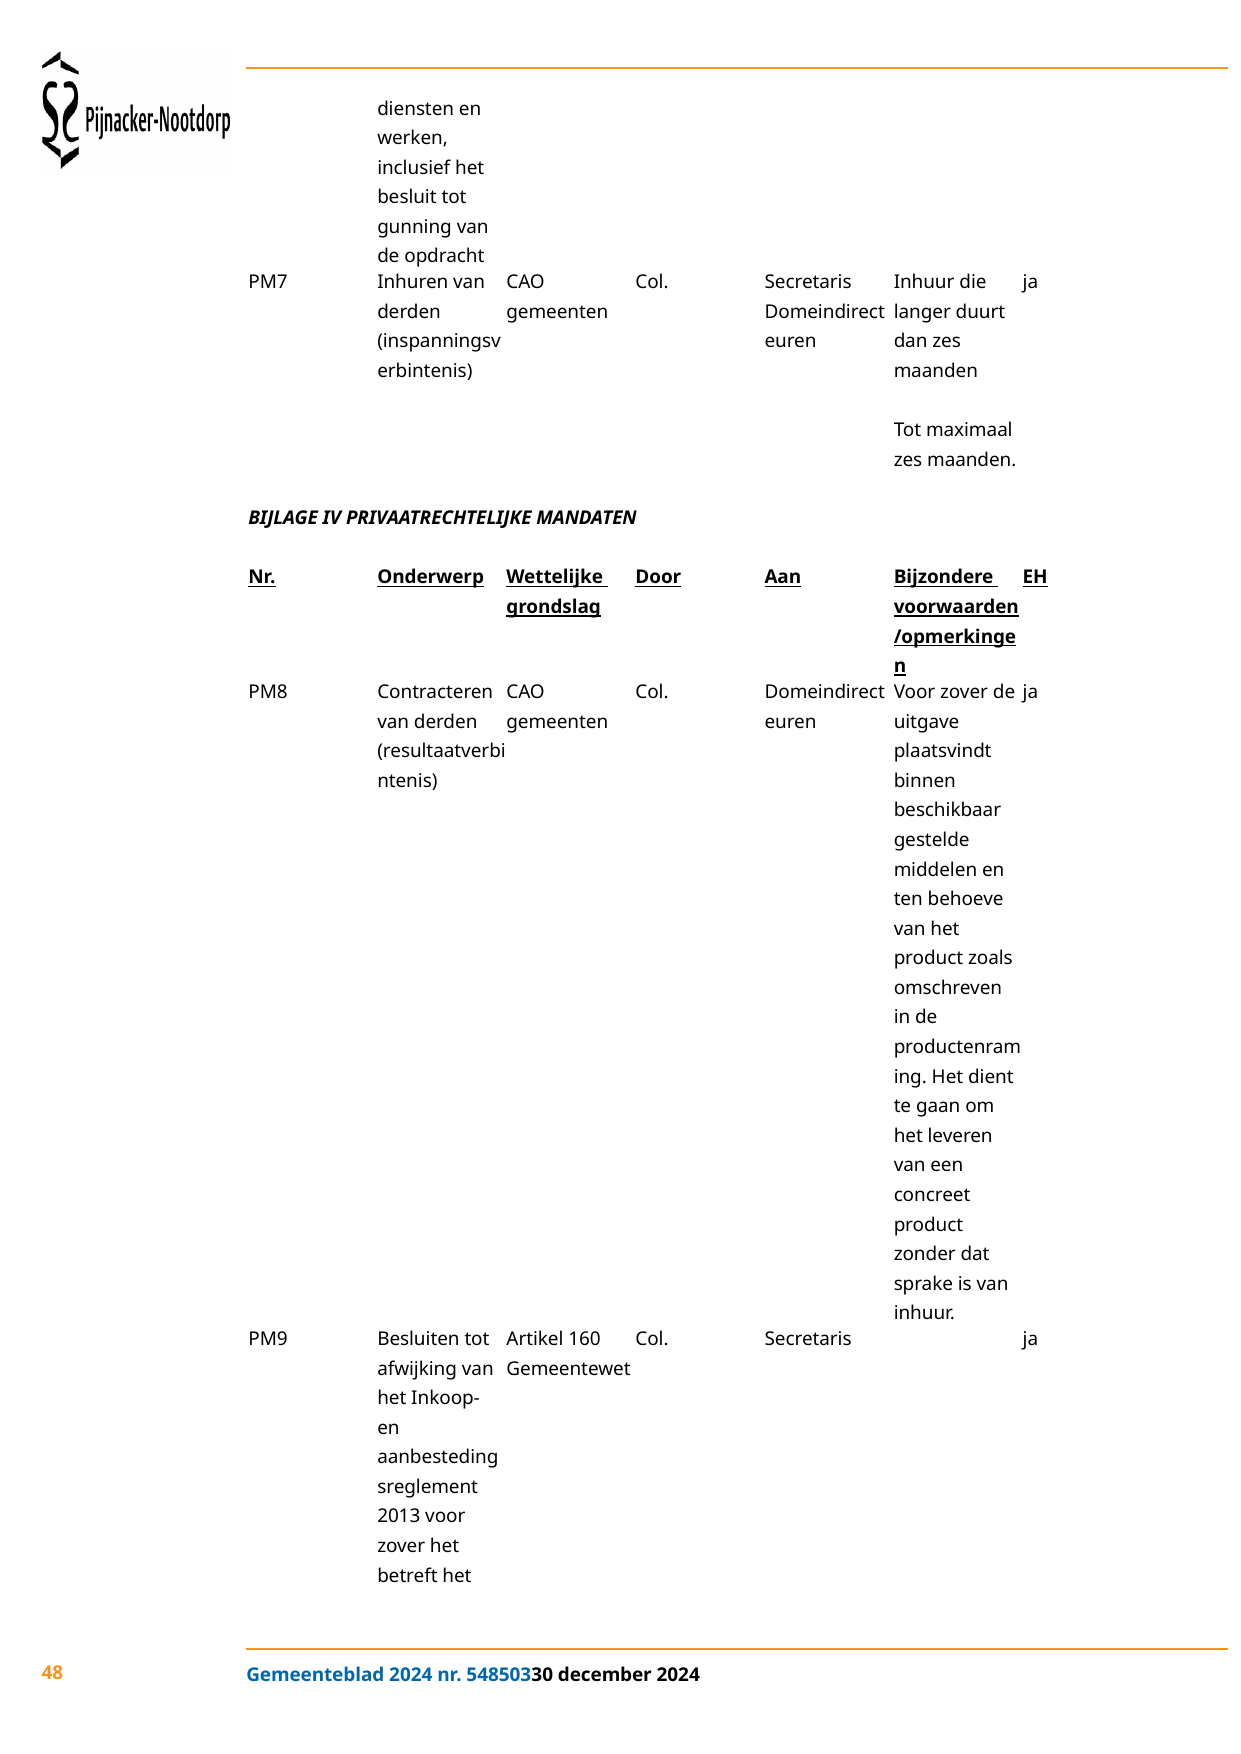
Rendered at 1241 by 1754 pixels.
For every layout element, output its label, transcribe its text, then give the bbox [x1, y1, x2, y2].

table_header Door [635, 564, 764, 678]
table_cell Secretaris [764, 1325, 893, 1588]
table_cell CAO gemeenten [506, 269, 635, 472]
table_cell [635, 95, 764, 268]
table_cell PM8 [248, 678, 377, 1325]
table_cell [764, 95, 893, 268]
table_cell Voor zover de uitgave plaatsvindt binnen beschikbaar gestelde middelen en ten behoeve van het product zoals omschreven in de productenraming. Het dient te gaan om het leveren van een concreet product zonder dat sprake is van inhuur. [894, 678, 1022, 1325]
table_header Bijzondere voorwaarden/opmerkingen [894, 564, 1022, 678]
table_cell Inhuren van derden (inspanningsverbintenis) [377, 269, 506, 472]
table_cell Secretaris Domeindirecteuren [764, 269, 893, 472]
table_header Aan [764, 564, 893, 678]
table_cell Artikel 160 Gemeentewet [506, 1325, 635, 1588]
table_cell [894, 95, 1022, 268]
table_cell PM7 [248, 269, 377, 472]
table_cell [894, 1325, 1022, 1588]
table_cell diensten en werken, inclusief het besluit tot gunning van de opdracht [377, 95, 506, 268]
picture [41, 47, 231, 172]
table_cell ja [1023, 269, 1152, 472]
table_cell PM9 [248, 1325, 377, 1588]
table_cell [1023, 95, 1152, 268]
table_cell Contracteren van derden (resultaatverbintenis) [377, 678, 506, 1325]
table_cell Col. [635, 678, 764, 1325]
table_header Onderwerp [377, 564, 506, 678]
table_cell Col. [635, 269, 764, 472]
table_cell ja [1023, 1325, 1152, 1588]
table_cell ja [1023, 678, 1152, 1325]
table_cell Domeindirecteuren [764, 678, 893, 1325]
table_header EH [1023, 564, 1152, 678]
table_cell Besluiten tot afwijking van het Inkoop- en aanbestedingsreglement 2013 voor zover het betreft het [377, 1325, 506, 1588]
table_cell Inhuur die langer duurt dan zes maanden Tot maximaal zes maanden. [894, 269, 1022, 472]
table_cell [248, 95, 377, 268]
text BIJLAGE IV PRIVAATRECHTELIJKE MANDATEN [248, 504, 1152, 530]
table_cell CAO gemeenten [506, 678, 635, 1325]
table_cell [506, 95, 635, 268]
table_cell Col. [635, 1325, 764, 1588]
table_header Wettelijke grondslag [506, 564, 635, 678]
table_header Nr. [248, 564, 377, 678]
